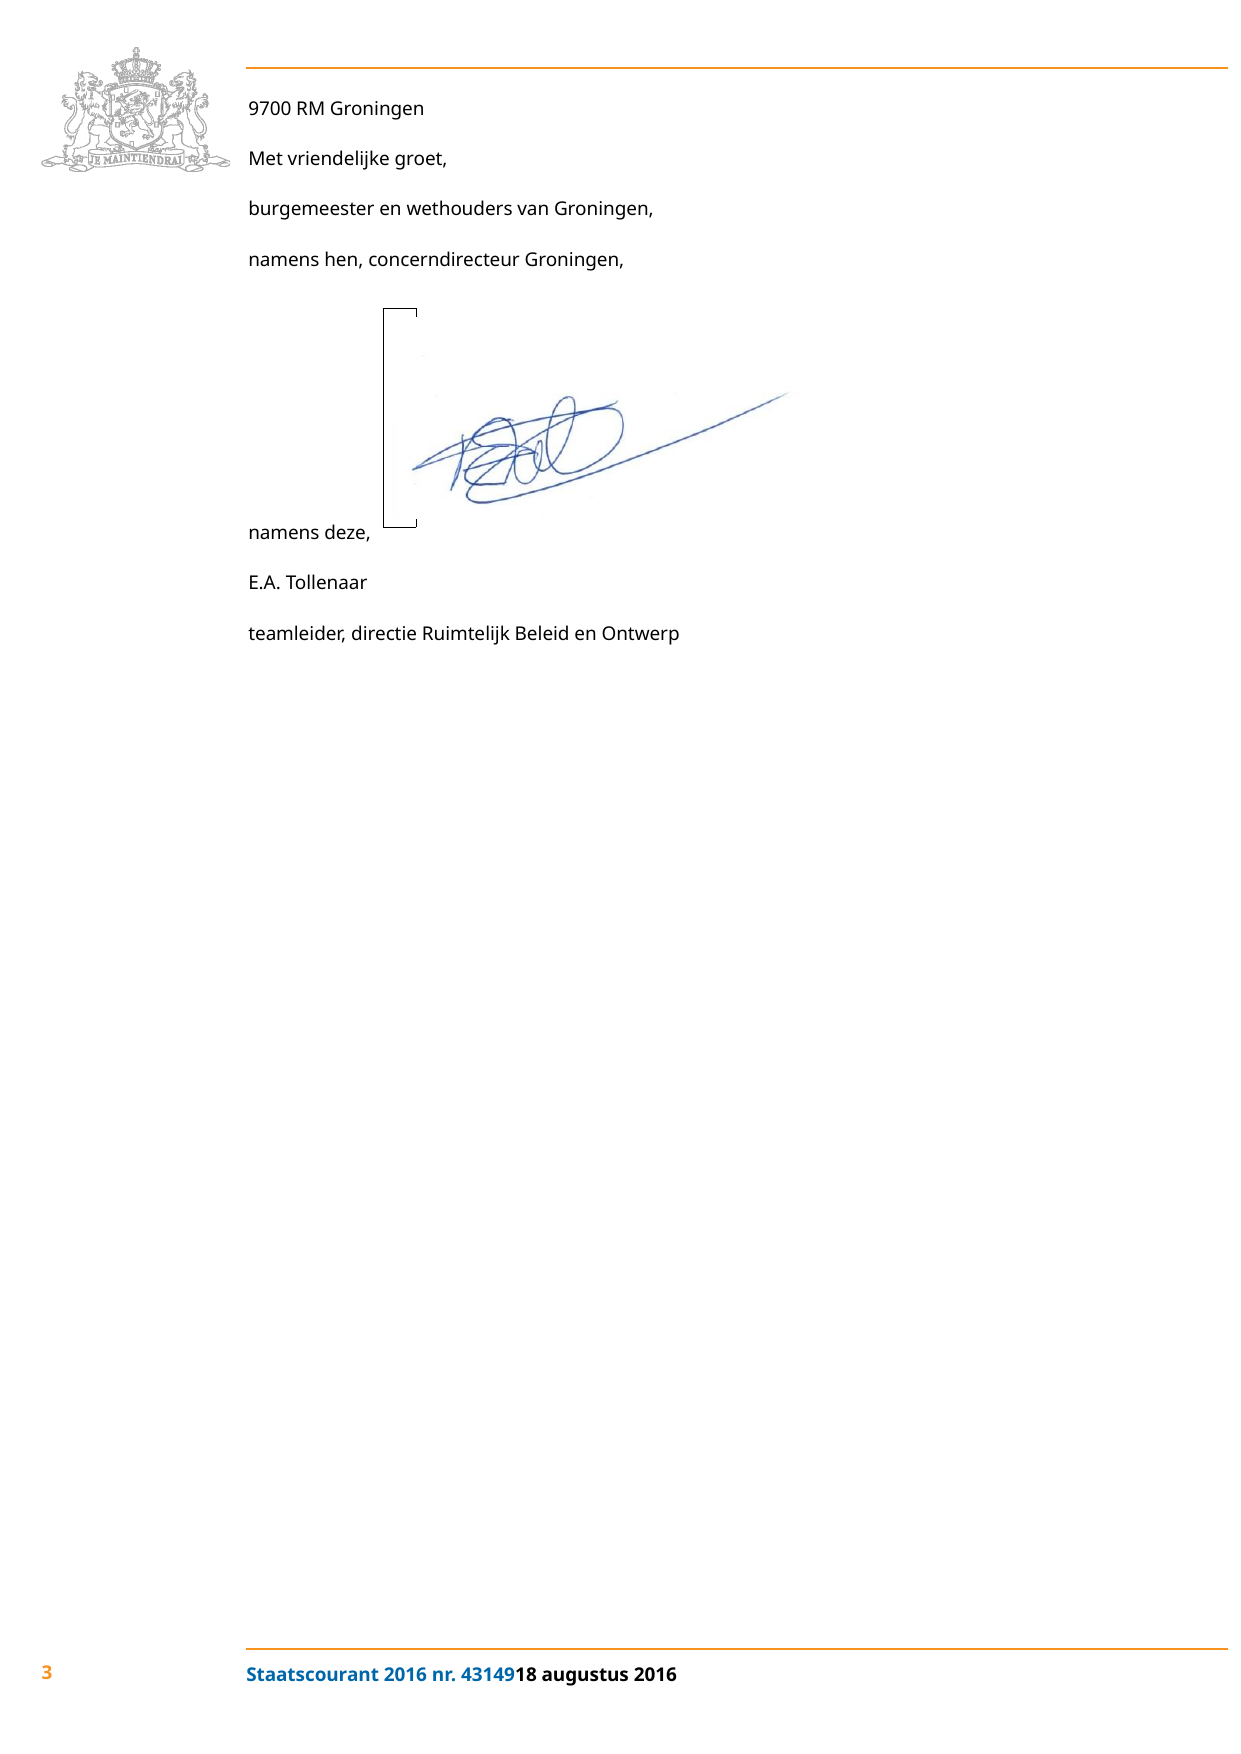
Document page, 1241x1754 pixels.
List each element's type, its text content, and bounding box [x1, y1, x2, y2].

text namens hen, concerndirecteur Groningen, [248, 246, 1152, 272]
text namens deze, [248, 296, 1152, 544]
text Met vriendelijke groet, [248, 145, 1152, 171]
text burgemeester en wethouders van Groningen, [248, 196, 1152, 221]
picture [391, 317, 807, 519]
text teamleider, directie Ruimtelijk Beleid en Ontwerp [248, 620, 1152, 645]
text E.A. Tollenaar [248, 569, 1152, 595]
text 9700 RM Groningen [248, 95, 1152, 121]
picture [41, 47, 231, 172]
